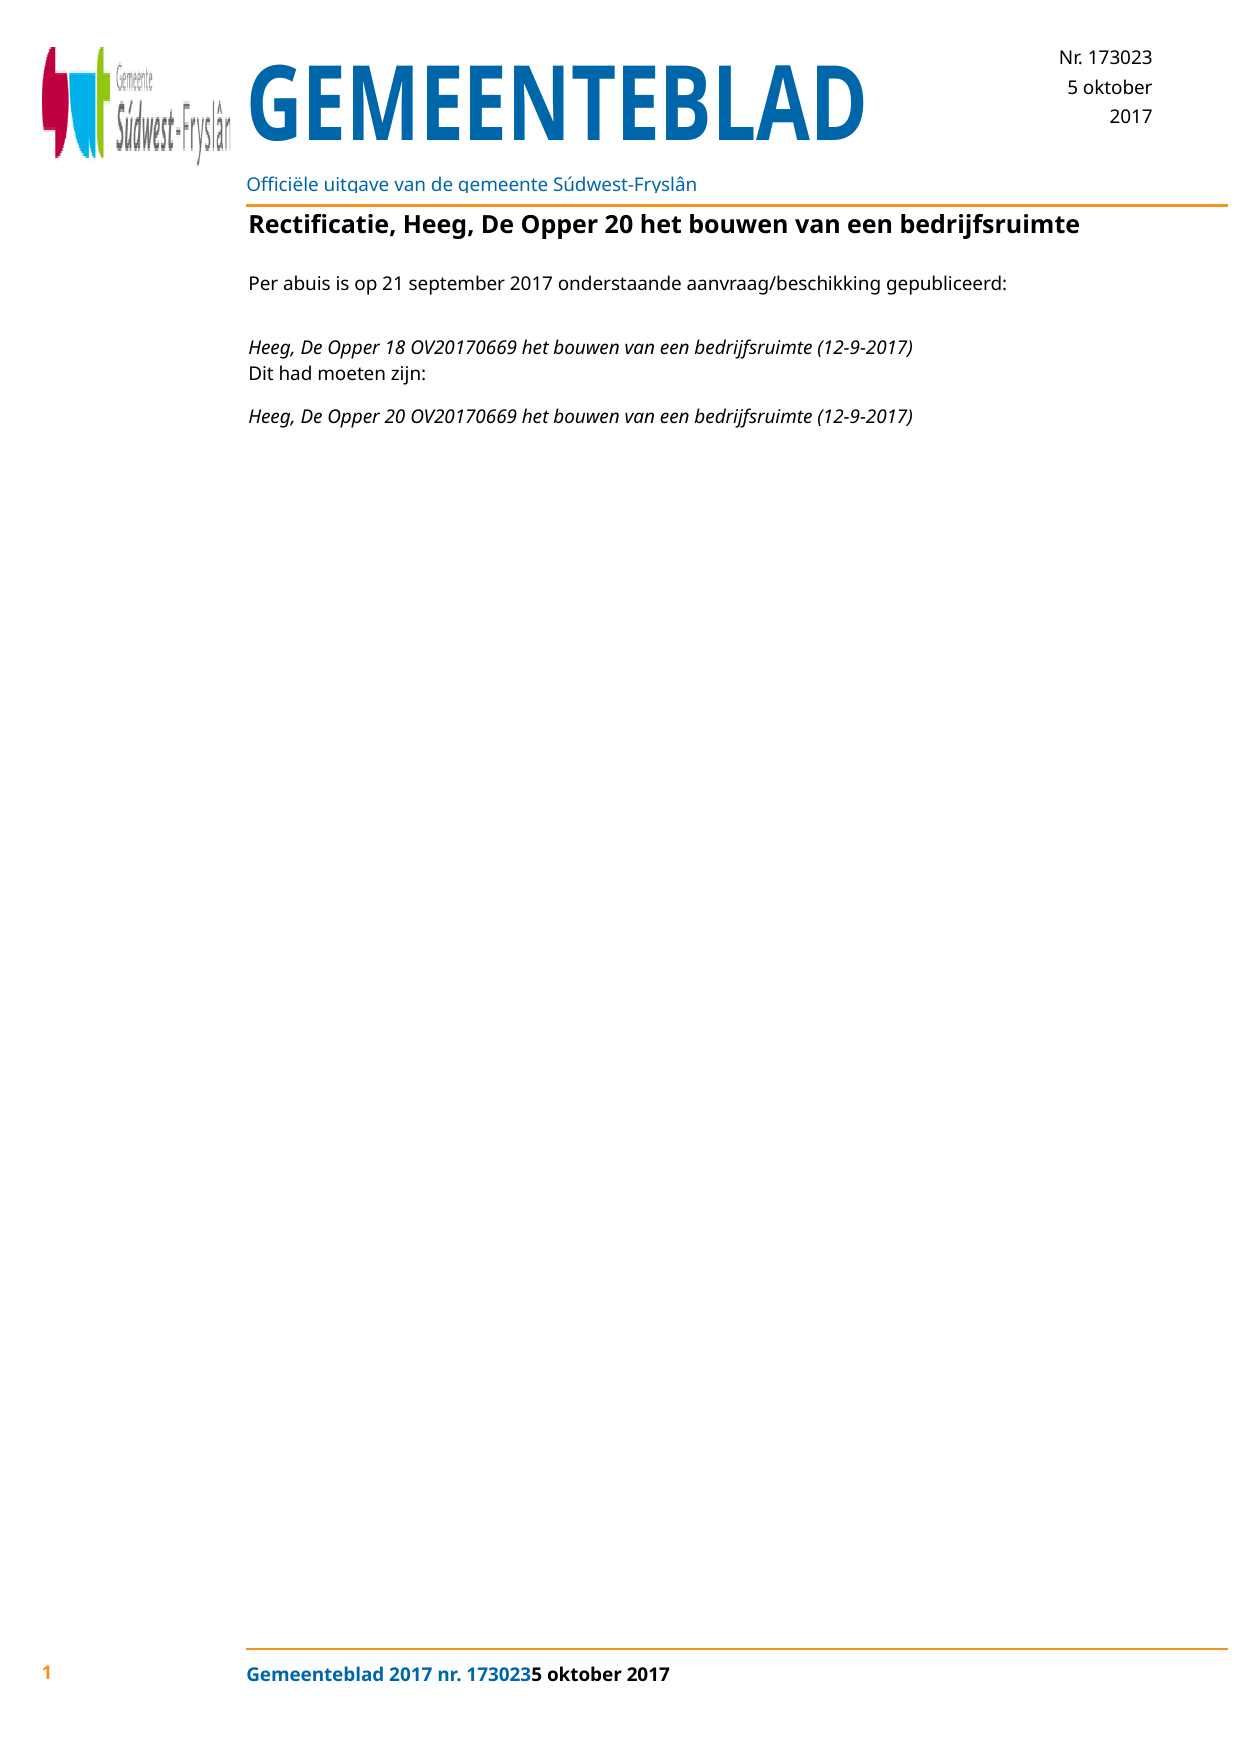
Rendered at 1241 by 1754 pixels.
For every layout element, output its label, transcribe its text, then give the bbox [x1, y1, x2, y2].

text Rectificatie, Heeg, De Opper 20 het bouwen van een bedrijfsruimte [248, 207, 1152, 241]
text Heeg, De Opper 20 OV20170669 het bouwen van een bedrijfsruimte (12-9-2017) [248, 403, 1152, 429]
text Dit had moeten zijn: [248, 360, 1152, 386]
text Heeg, De Opper 18 OV20170669 het bouwen van een bedrijfsruimte (12-9-2017) [248, 334, 1152, 360]
text Per abuis is op 21 september 2017 onderstaande aanvraag/beschikking gepubliceerd: [248, 270, 1152, 296]
picture [41, 47, 231, 172]
